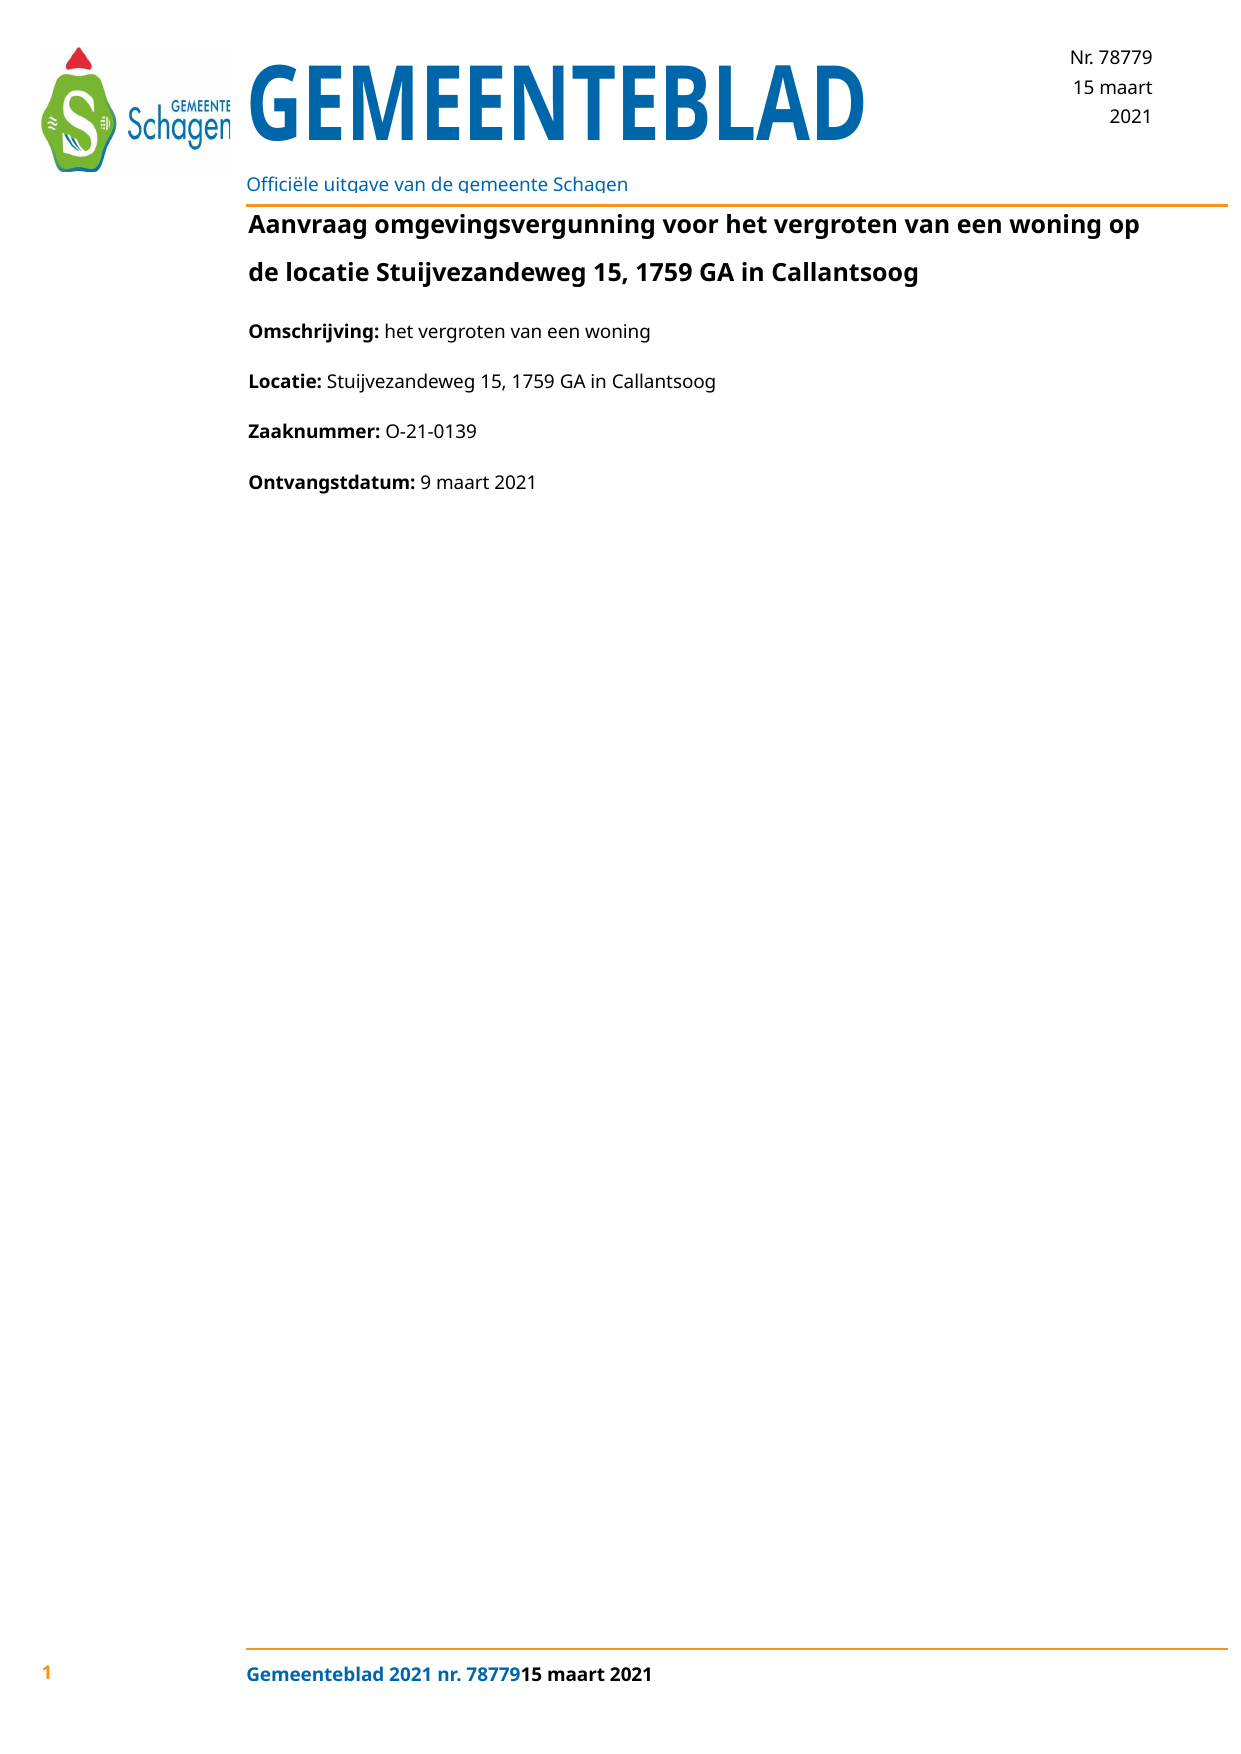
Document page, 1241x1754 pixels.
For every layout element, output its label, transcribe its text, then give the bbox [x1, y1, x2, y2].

picture [41, 47, 231, 172]
text Zaaknummer: O-21-0139 [248, 419, 1152, 444]
text Locatie: Stuijvezandeweg 15, 1759 GA in Callantsoog [248, 368, 1152, 394]
text Omschrijving: het vergroten van een woning [248, 318, 1152, 344]
text Aanvraag omgevingsvergunning voor het vergroten van een woning op de locatie Stuijvezandeweg 15, 1759 GA in Callantsoog [248, 207, 1152, 288]
text Ontvangstdatum: 9 maart 2021 [248, 469, 1152, 495]
